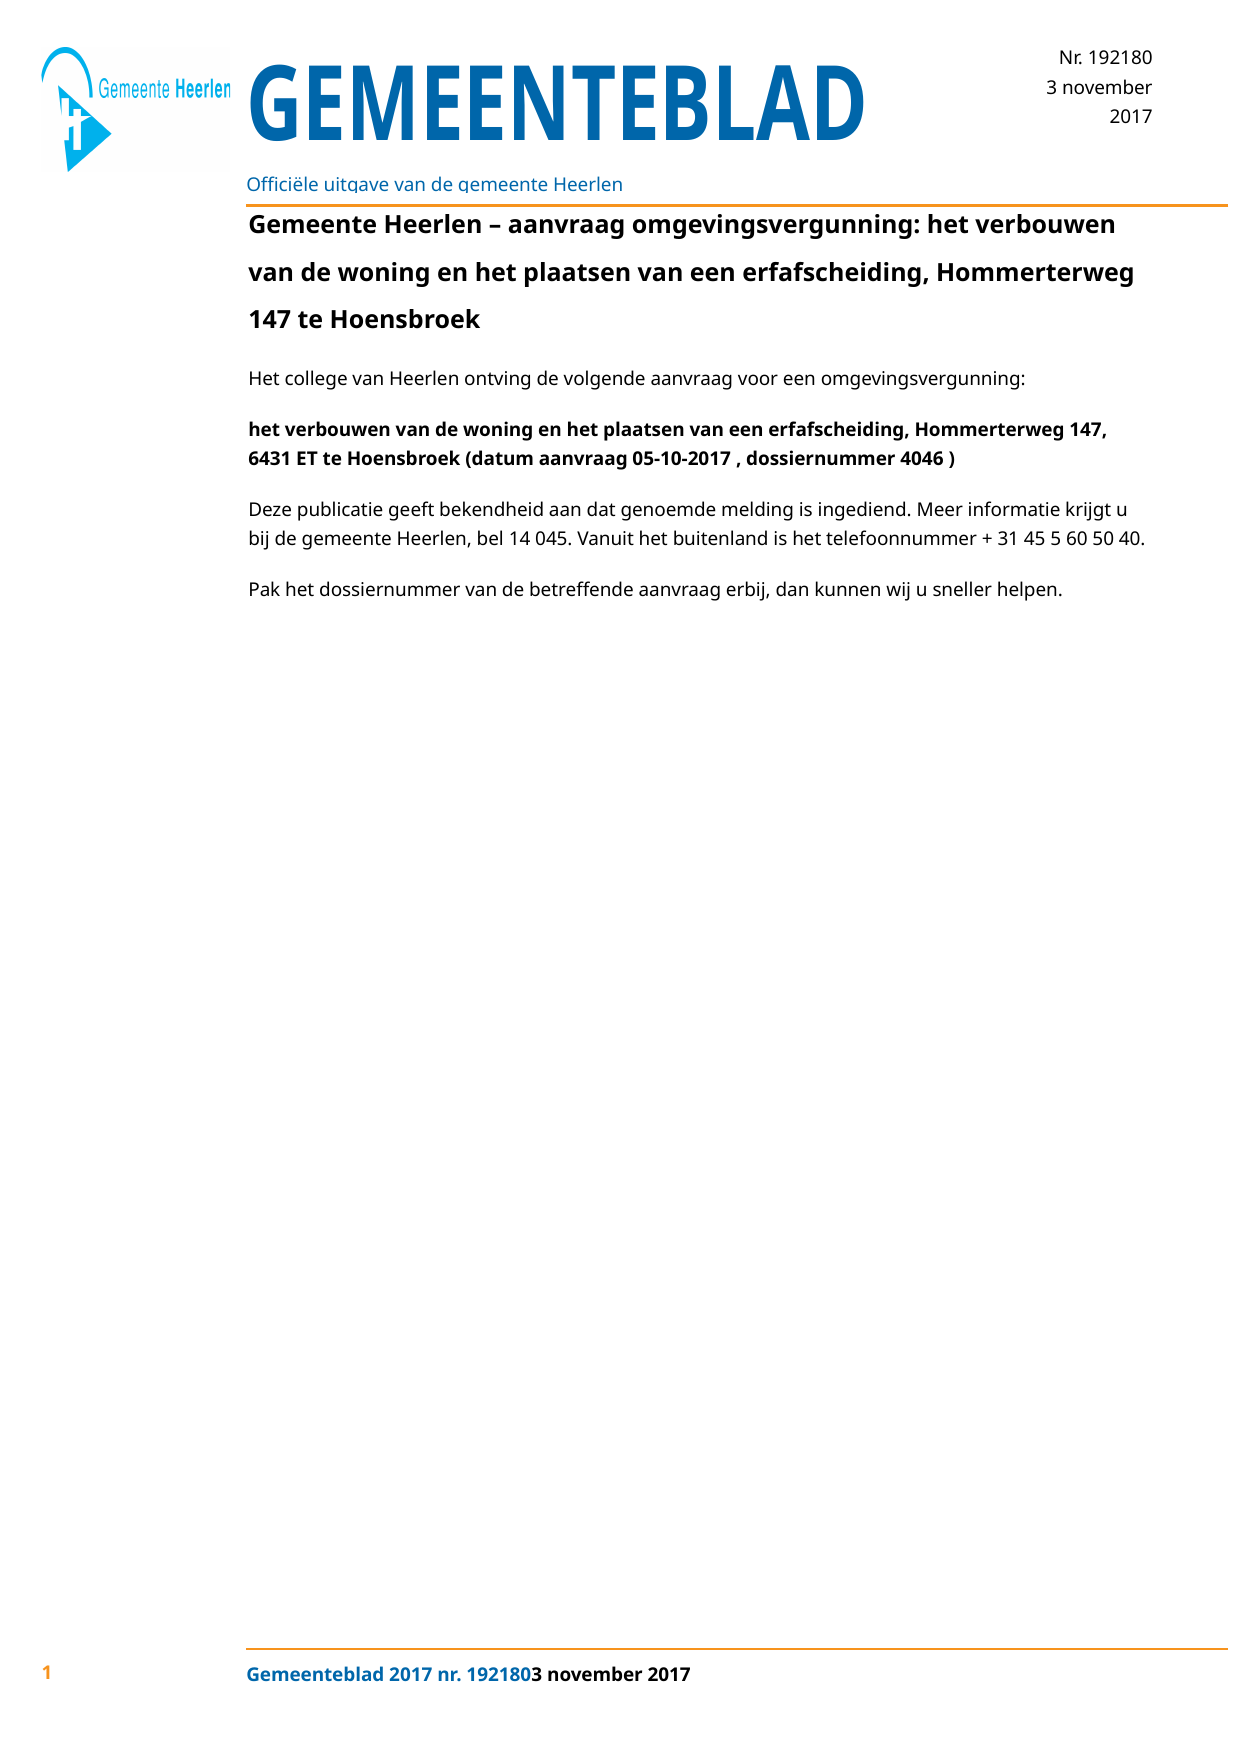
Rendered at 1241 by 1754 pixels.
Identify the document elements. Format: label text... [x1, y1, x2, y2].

text Het college van Heerlen ontving de volgende aanvraag voor een omgevingsvergunning: [248, 366, 1152, 391]
picture [41, 47, 231, 172]
text Deze publicatie geeft bekendheid aan dat genoemde melding is ingediend. Meer informatie krijgt u bij de gemeente Heerlen, bel 14 045. Vanuit het buitenland is het telefoonnummer + 31 45 5 60 50 40. [248, 496, 1152, 551]
text Gemeente Heerlen – aanvraag omgevingsvergunning: het verbouwen van de woning en het plaatsen van een erfafscheiding, Hommerterweg 147 te Hoensbroek [248, 207, 1152, 336]
text het verbouwen van de woning en het plaatsen van een erfafscheiding, Hommerterweg 147, 6431 ET te Hoensbroek (datum aanvraag 05-10-2017 , dossiernummer 4046 ) [248, 416, 1152, 471]
picture [41, 47, 58, 70]
text Pak het dossiernummer van de betreffende aanvraag erbij, dan kunnen wij u sneller helpen. [248, 576, 1152, 602]
